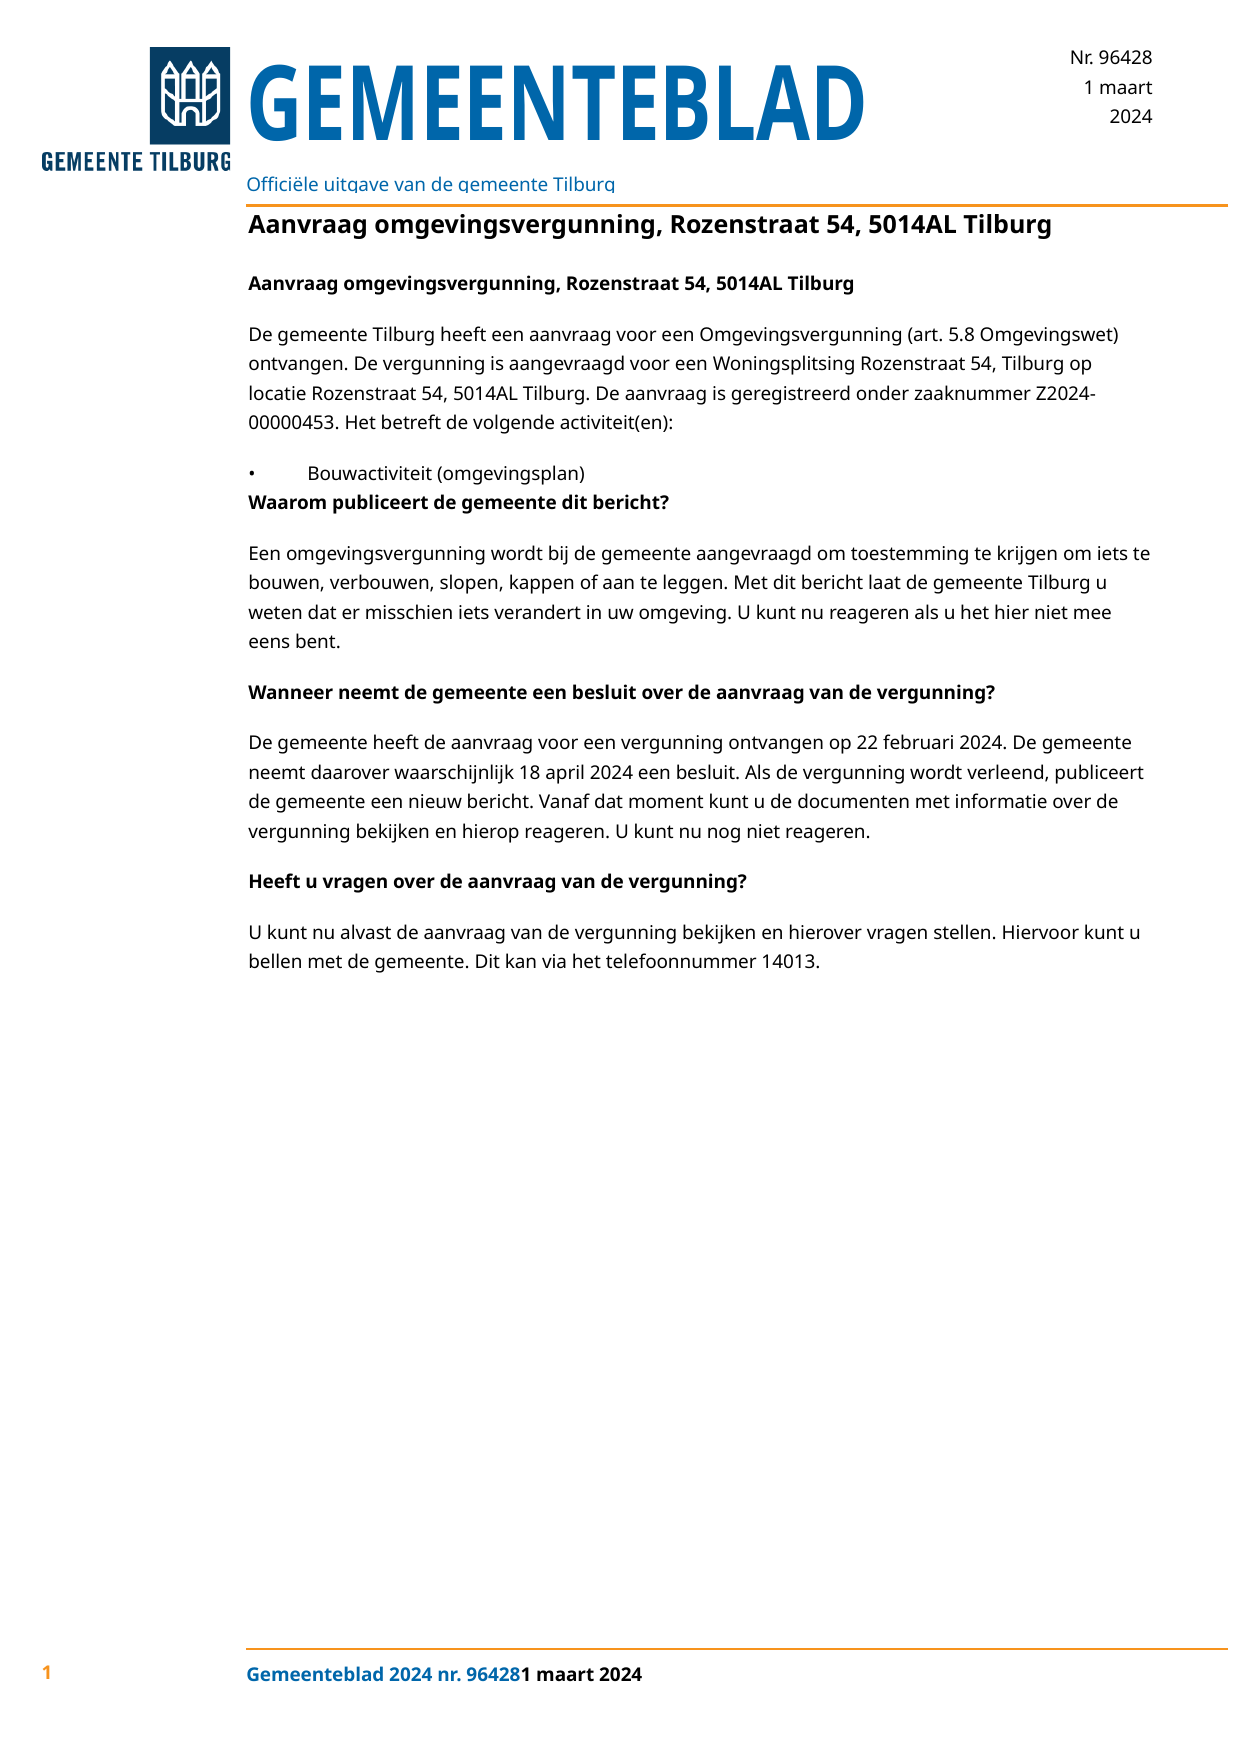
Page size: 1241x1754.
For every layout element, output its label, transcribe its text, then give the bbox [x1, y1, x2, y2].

text Heeft u vragen over de aanvraag van de vergunning? [248, 869, 1152, 894]
text De gemeente Tilburg heeft een aanvraag voor een Omgevingsvergunning (art. 5.8 Omgevingswet) ontvangen. De vergunning is aangevraagd voor een Woningsplitsing Rozenstraat 54, Tilburg op locatie Rozenstraat 54, 5014AL Tilburg. De aanvraag is geregistreerd onder zaaknummer Z2024-00000453. Het betreft de volgende activiteit(en): [248, 321, 1152, 435]
text Een omgevingsvergunning wordt bij de gemeente aangevraagd om toestemming te krijgen om iets te bouwen, verbouwen, slopen, kappen of aan te leggen. Met dit bericht laat de gemeente Tilburg u weten dat er misschien iets verandert in uw omgeving. U kunt nu reageren als u het hier niet mee eens bent. [248, 540, 1152, 654]
text Waarom publiceert de gemeente dit bericht? [248, 489, 1152, 515]
text U kunt nu alvast de aanvraag van de vergunning bekijken en hierover vragen stellen. Hiervoor kunt u bellen met de gemeente. Dit kan via het telefoonnummer 14013. [248, 919, 1152, 974]
text Wanneer neemt de gemeente een besluit over de aanvraag van de vergunning? [248, 679, 1152, 705]
text De gemeente heeft de aanvraag voor een vergunning ontvangen op 22 februari 2024. De gemeente neemt daarover waarschijnlijk 18 april 2024 een besluit. Als de vergunning wordt verleend, publiceert de gemeente een nieuw bericht. Vanaf dat moment kunt u de documenten met informatie over de vergunning bekijken en hierop reageren. U kunt nu nog niet reageren. [248, 729, 1152, 844]
text Aanvraag omgevingsvergunning, Rozenstraat 54, 5014AL Tilburg [248, 270, 1152, 296]
picture [41, 47, 231, 172]
list Bouwactiviteit (omgevingsplan) [248, 460, 1152, 486]
text Aanvraag omgevingsvergunning, Rozenstraat 54, 5014AL Tilburg [248, 207, 1152, 241]
